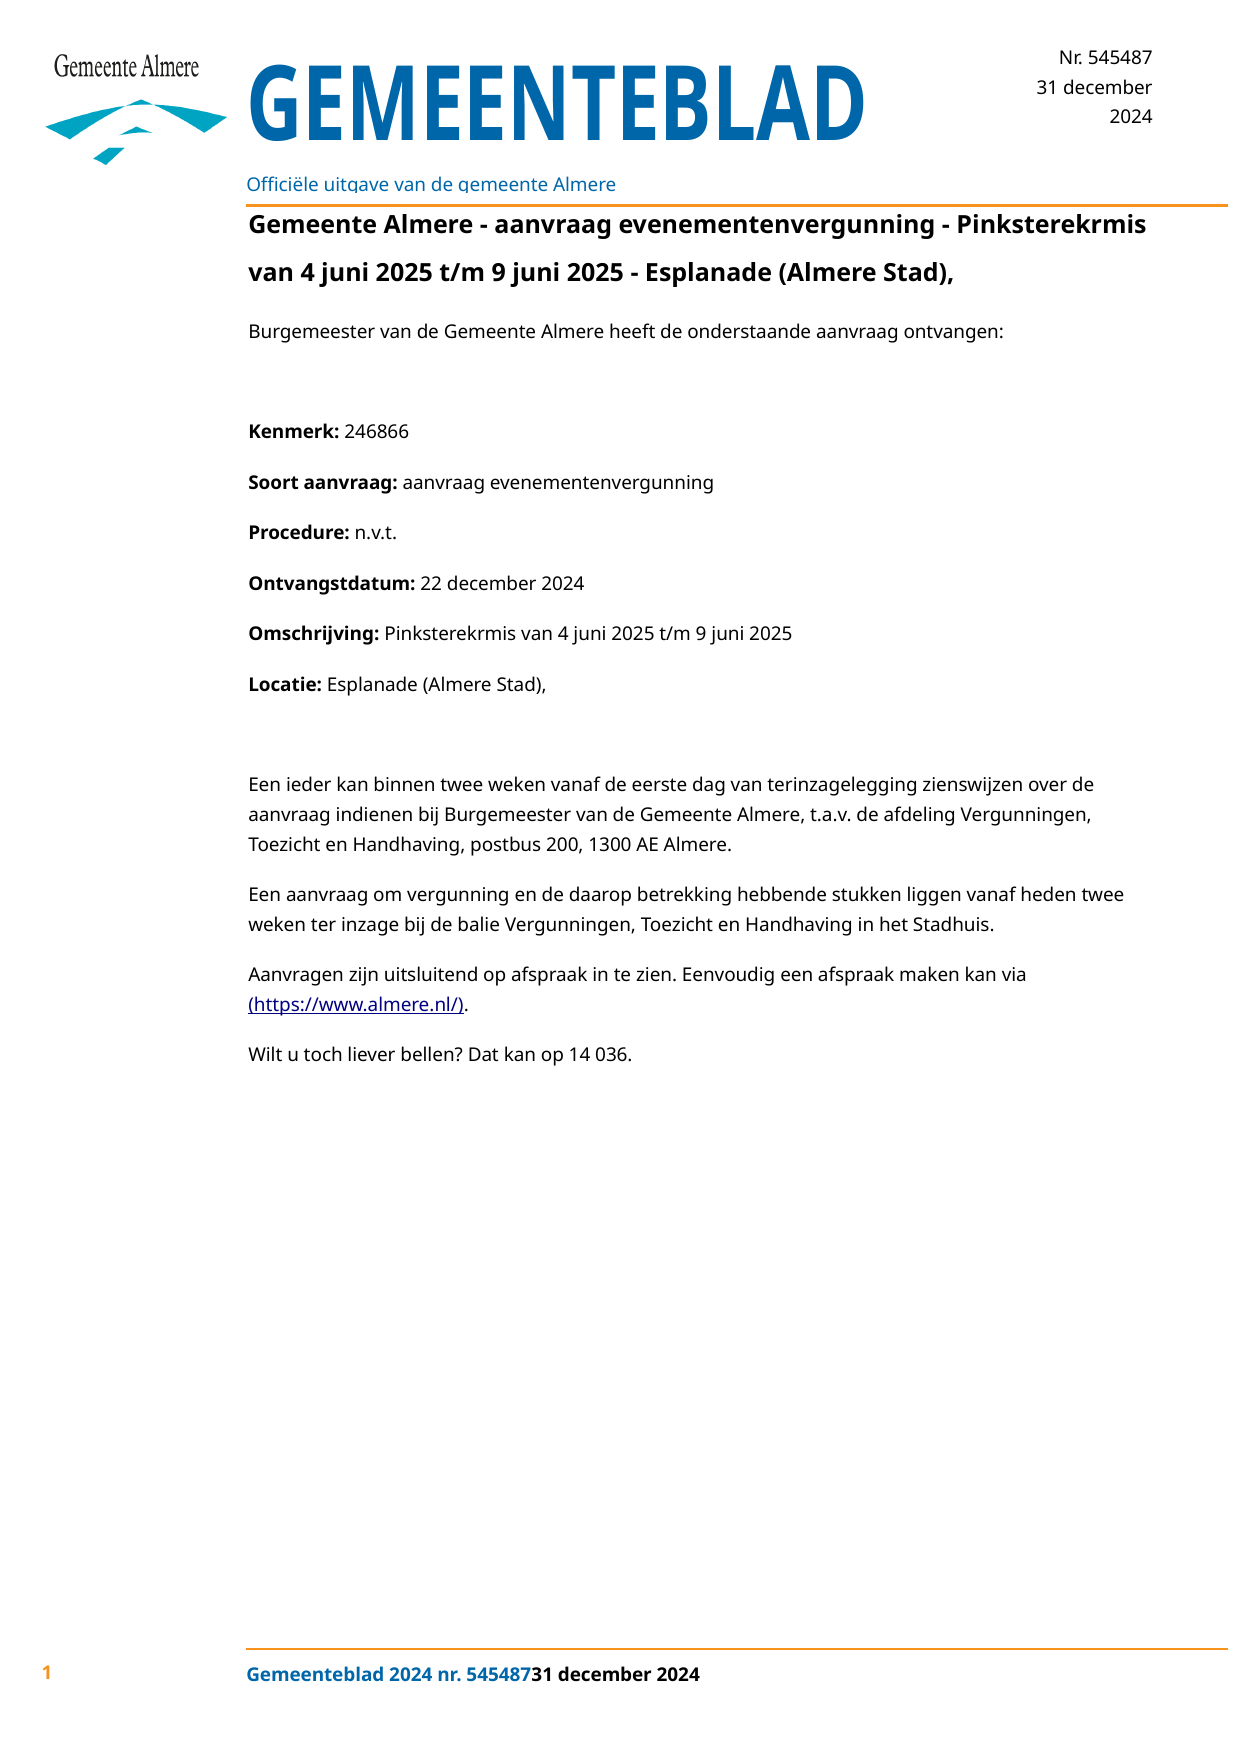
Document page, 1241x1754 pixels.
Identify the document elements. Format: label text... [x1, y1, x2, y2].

text Een ieder kan binnen twee weken vanaf de eerste dag van terinzagelegging zienswijzen over de aanvraag indienen bij Burgemeester van de Gemeente Almere, t.a.v. de afdeling Vergunningen, Toezicht en Handhaving, postbus 200, 1300 AE Almere. [248, 772, 1152, 857]
text Gemeente Almere - aanvraag evenementenvergunning - Pinksterekrmis van 4 juni 2025 t/m 9 juni 2025 - Esplanade (Almere Stad), [248, 207, 1152, 288]
text Procedure: n.v.t. [248, 519, 1152, 545]
text Een aanvraag om vergunning en de daarop betrekking hebbende stukken liggen vanaf heden twee weken ter inzage bij de balie Vergunningen, Toezicht en Handhaving in het Stadhuis. [248, 881, 1152, 937]
text Ontvangstdatum: 22 december 2024 [248, 570, 1152, 596]
text Wilt u toch liever bellen? Dat kan op 14 036. [248, 1041, 1152, 1067]
text Burgemeester van de Gemeente Almere heeft de onderstaande aanvraag ontvangen: [248, 318, 1152, 344]
text Omschrijving: Pinksterekrmis van 4 juni 2025 t/m 9 juni 2025 [248, 620, 1152, 646]
picture [41, 47, 231, 172]
text Aanvragen zijn uitsluitend op afspraak in te zien. Eenvoudig een afspraak maken kan via (https://www.almere.nl/). [248, 961, 1152, 1017]
text Locatie: Esplanade (Almere Stad), [248, 671, 1152, 697]
text Kenmerk: 246866 [248, 419, 1152, 444]
text Soort aanvraag: aanvraag evenementenvergunning [248, 469, 1152, 495]
